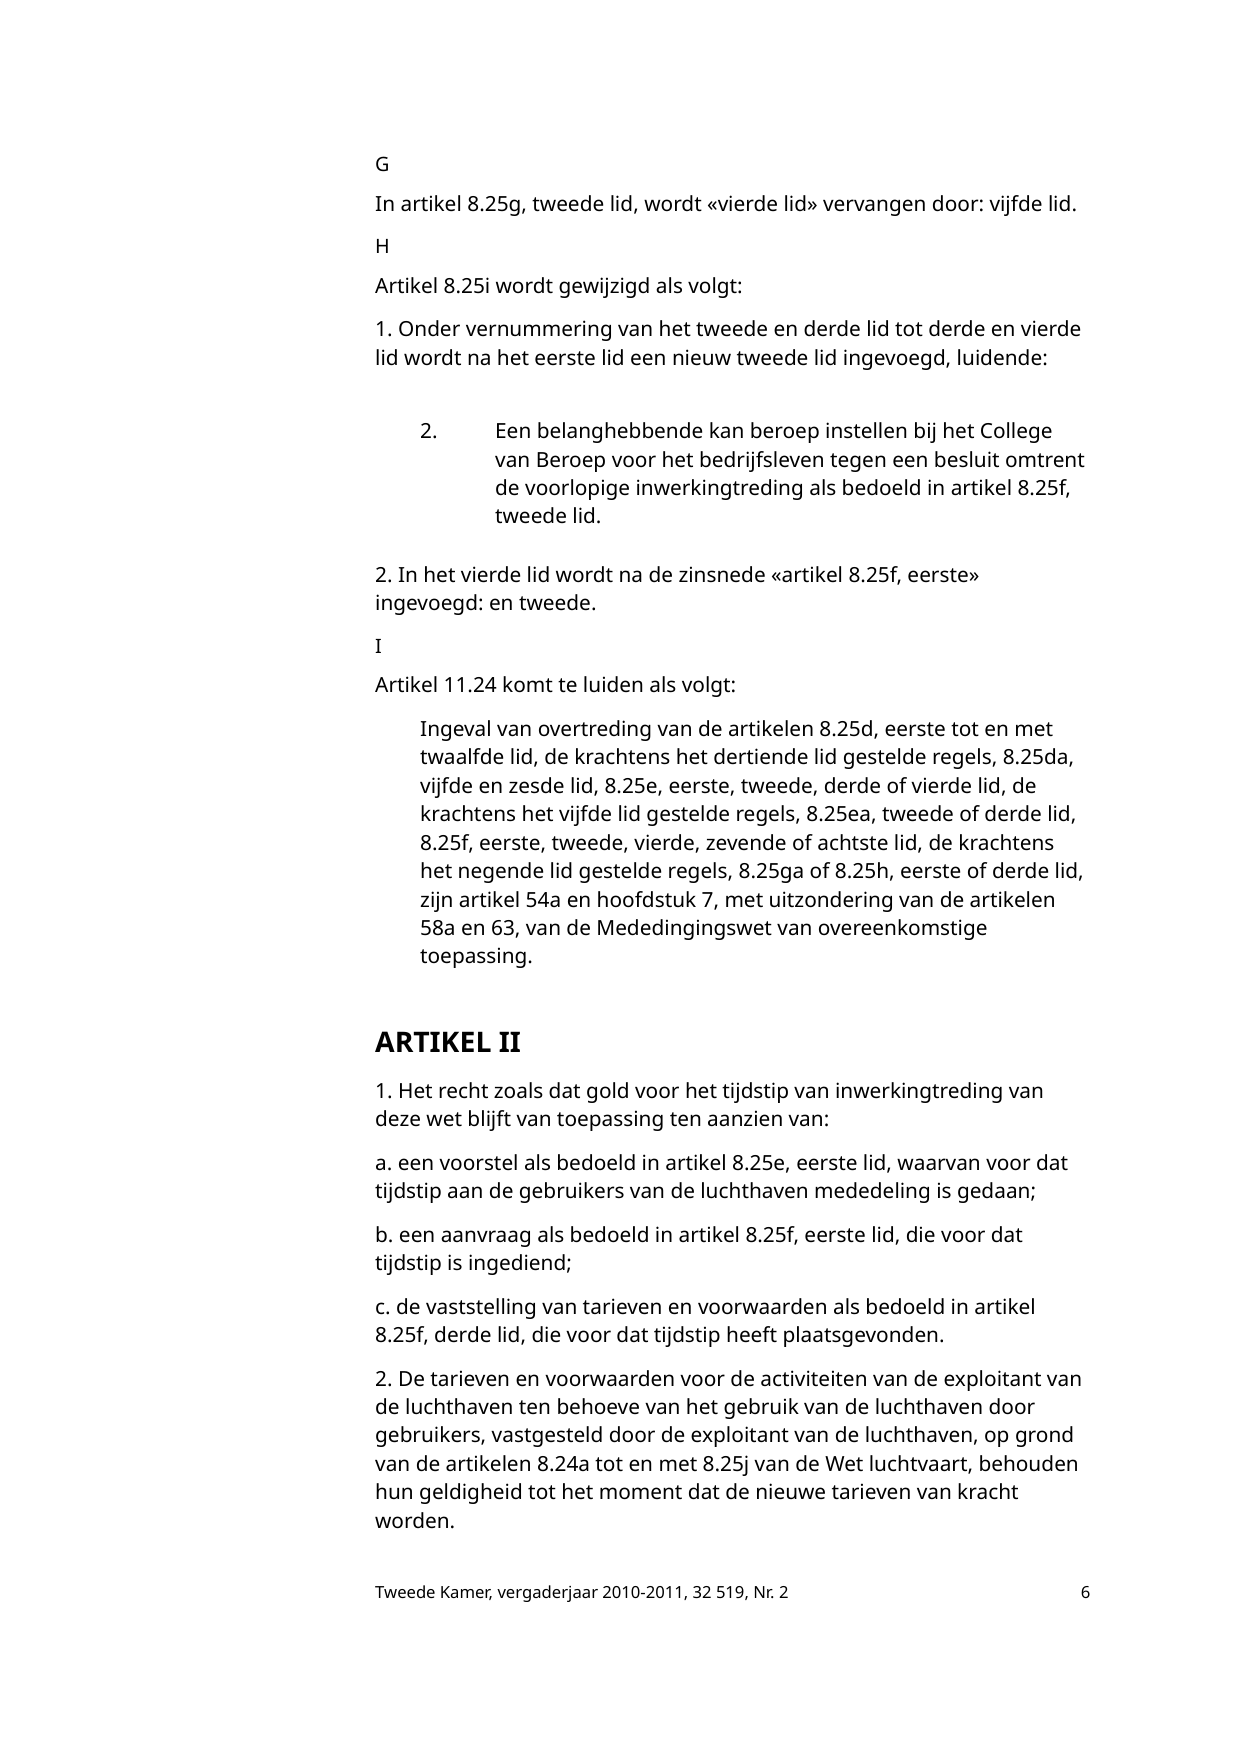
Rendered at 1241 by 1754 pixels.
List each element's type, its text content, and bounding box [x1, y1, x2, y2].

text a. een voorstel als bedoeld in artikel 8.25e, eerste lid, waarvan voor dat tijdstip aan de gebruikers van de luchthaven mededeling is gedaan; [375, 1148, 1090, 1205]
subtitle ARTIKEL II [375, 1022, 1090, 1061]
list Een belanghebbende kan beroep instellen bij het College van Beroep voor het bedrijfsleven tegen een besluit omtrent de voorlopige inwerkingtreding als bedoeld in artikel 8.25f, tweede lid. [420, 416, 1090, 530]
text I [375, 632, 1090, 659]
text b. een aanvraag als bedoeld in artikel 8.25f, eerste lid, die voor dat tijdstip is ingediend; [375, 1220, 1090, 1277]
text c. de vaststelling van tarieven en voorwaarden als bedoeld in artikel 8.25f, derde lid, die voor dat tijdstip heeft plaatsgevonden. [375, 1292, 1090, 1349]
text Ingeval van overtreding van de artikelen 8.25d, eerste tot en met twaalfde lid, de krachtens het dertiende lid gestelde regels, 8.25da, vijfde en zesde lid, 8.25e, eerste, tweede, derde of vierde lid, de krachtens het vijfde lid gestelde regels, 8.25ea, tweede of derde lid, 8.25f, eerste, tweede, vierde, zevende of achtste lid, de krachtens het negende lid gestelde regels, 8.25ga of 8.25h, eerste of derde lid, zijn artikel 54a en hoofdstuk 7, met uitzondering van de artikelen 58a en 63, van de Mededingingswet van overeenkomstige toepassing. [420, 714, 1090, 970]
text 2. In het vierde lid wordt na de zinsnede «artikel 8.25f, eerste» ingevoegd: en tweede. [375, 560, 1090, 617]
text Artikel 8.25i wordt gewijzigd als volgt: [375, 271, 1090, 299]
text 1. Het recht zoals dat gold voor het tijdstip van inwerkingtreding van deze wet blijft van toepassing ten aanzien van: [375, 1076, 1090, 1133]
text In artikel 8.25g, tweede lid, wordt «vierde lid» vervangen door: vijfde lid. [375, 189, 1090, 217]
text G [375, 150, 1090, 177]
text 1. Onder vernummering van het tweede en derde lid tot derde en vierde lid wordt na het eerste lid een nieuw tweede lid ingevoegd, luidende: [375, 314, 1090, 371]
text Artikel 11.24 komt te luiden als volgt: [375, 671, 1090, 699]
text 2. De tarieven en voorwaarden voor de activiteiten van de exploitant van de luchthaven ten behoeve van het gebruik van de luchthaven door gebruikers, vastgesteld door de exploitant van de luchthaven, op grond van de artikelen 8.24a tot en met 8.25j van de Wet luchtvaart, behouden hun geldigheid tot het moment dat de nieuwe tarieven van kracht worden. [375, 1364, 1090, 1534]
text H [375, 232, 1090, 259]
